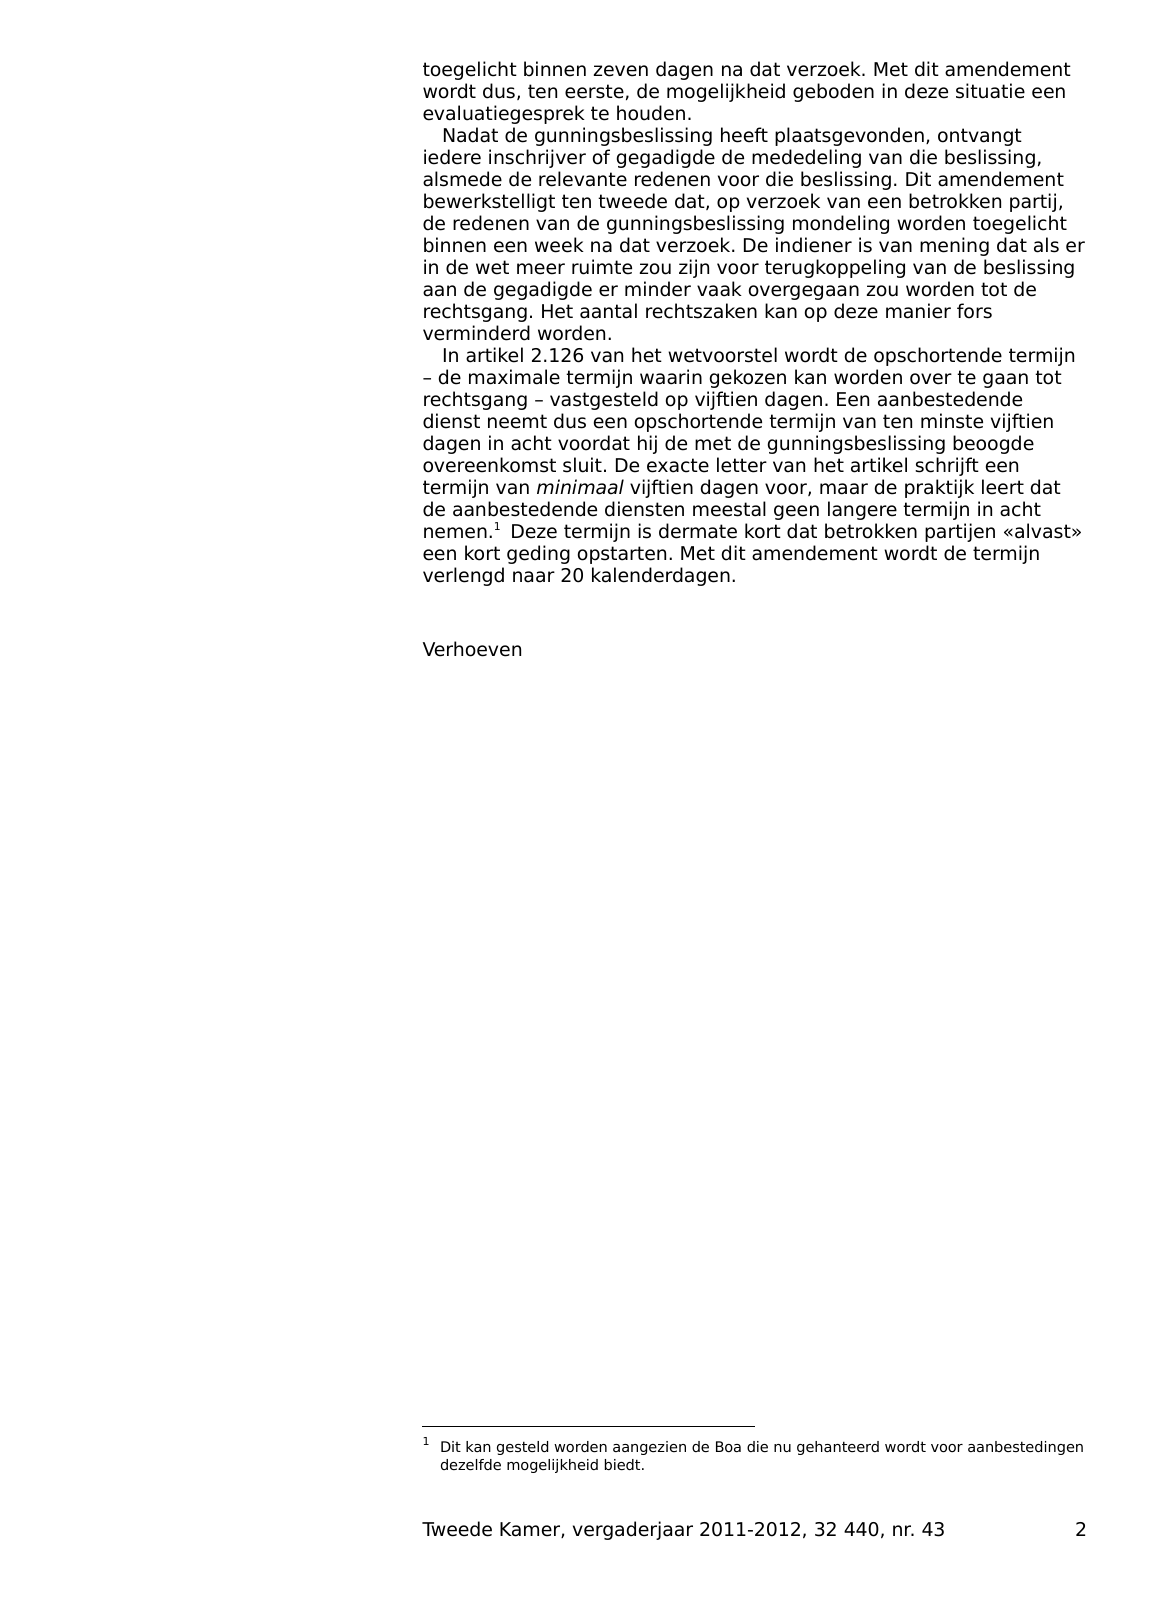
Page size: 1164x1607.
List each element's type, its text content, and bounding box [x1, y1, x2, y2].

text toegelicht binnen zeven dagen na dat verzoek. Met dit amendement wordt dus, ten eerste, de mogelijkheid geboden in deze situatie een evaluatiegesprek te houden. [422, 59, 1087, 125]
text Dit kan gesteld worden aangezien de Boa die nu gehanteerd wordt voor aanbestedingen dezelfde mogelijkheid biedt. [422, 1435, 1087, 1474]
text Verhoeven [422, 617, 1087, 661]
text Nadat de gunningsbeslissing heeft plaatsgevonden, ontvangt iedere inschrijver of gegadigde de mededeling van die beslissing, alsmede de relevante redenen voor die beslissing. Dit amendement bewerkstelligt ten tweede dat, op verzoek van een betrokken partij, de redenen van de gunningsbeslissing mondeling worden toegelicht binnen een week na dat verzoek. De indiener is van mening dat als er in de wet meer ruimte zou zijn voor terugkoppeling van de beslissing aan de gegadigde er minder vaak overgegaan zou worden tot de rechtsgang. Het aantal rechtszaken kan op deze manier fors verminderd worden. [422, 125, 1087, 345]
text In artikel 2.126 van het wetvoorstel wordt de opschortende termijn – de maximale termijn waarin gekozen kan worden over te gaan tot rechtsgang – vastgesteld op vijftien dagen. Een aanbestedende dienst neemt dus een opschortende termijn van ten minste vijftien dagen in acht voordat hij de met de gunningsbeslissing beoogde overeenkomst sluit. De exacte letter van het artikel schrijft een termijn van minimaal vijftien dagen voor, maar de praktijk leert dat de aanbestedende diensten meestal geen langere termijn in acht nemen. Deze termijn is dermate kort dat betrokken partijen «alvast» een kort geding opstarten. Met dit amendement wordt de termijn verlengd naar 20 kalenderdagen. [422, 345, 1087, 587]
